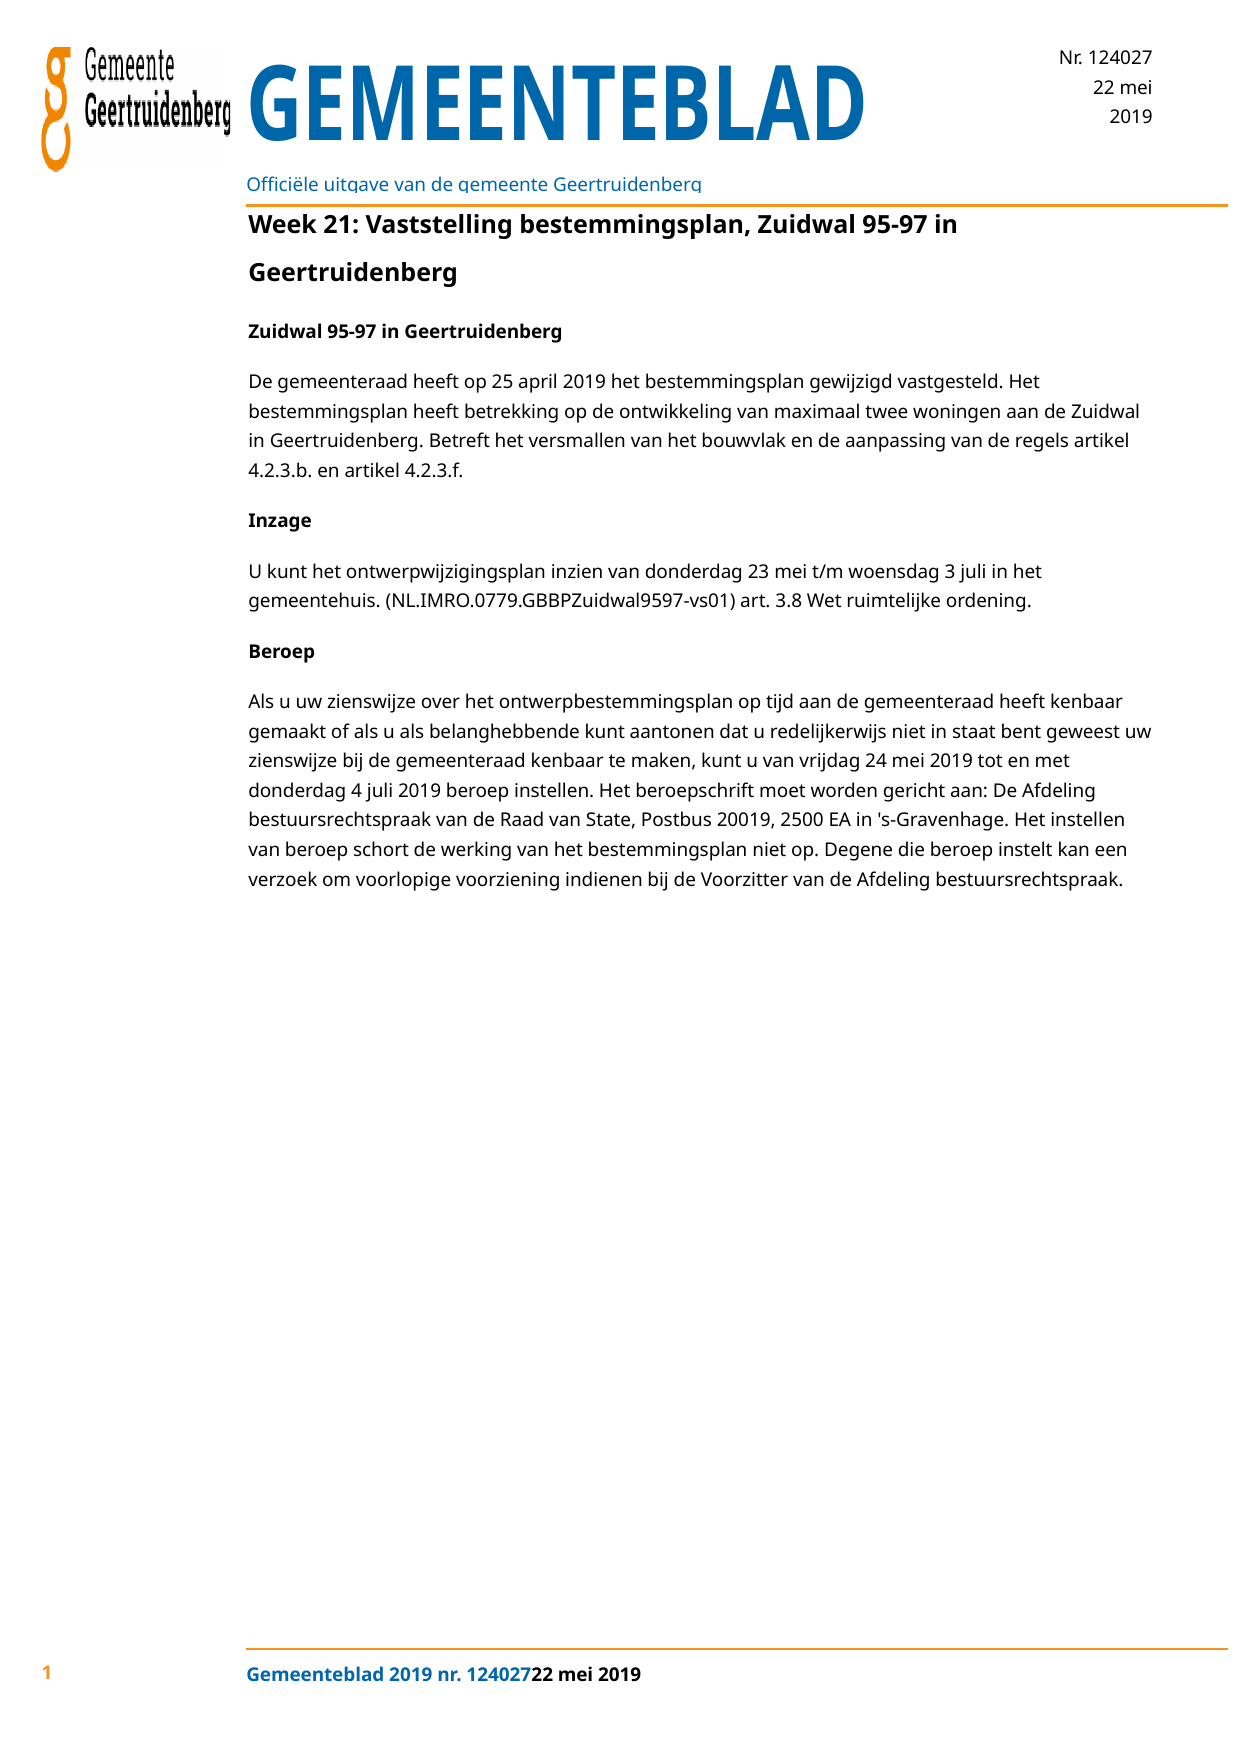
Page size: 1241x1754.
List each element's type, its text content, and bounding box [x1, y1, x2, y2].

text Inzage [248, 507, 1152, 533]
text Als u uw zienswijze over het ontwerpbestemmingsplan op tijd aan de gemeenteraad heeft kenbaar gemaakt of als u als belanghebbende kunt aantonen dat u redelijkerwijs niet in staat bent geweest uw zienswijze bij de gemeenteraad kenbaar te maken, kunt u van vrijdag 24 mei 2019 tot en met donderdag 4 juli 2019 beroep instellen. Het beroepschrift moet worden gericht aan: De Afdeling bestuursrechtspraak van de Raad van State, Postbus 20019, 2500 EA in 's-Gravenhage. Het instellen van beroep schort de werking van het bestemmingsplan niet op. Degene die beroep instelt kan een verzoek om voorlopige voorziening indienen bij de Voorzitter van de Afdeling bestuursrechtspraak. [248, 688, 1152, 892]
text Beroep [248, 638, 1152, 664]
text Week 21: Vaststelling bestemmingsplan, Zuidwal 95-97 in Geertruidenberg [248, 207, 1152, 288]
picture [41, 47, 231, 172]
text De gemeenteraad heeft op 25 april 2019 het bestemmingsplan gewijzigd vastgesteld. Het bestemmingsplan heeft betrekking op de ontwikkeling van maximaal twee woningen aan de Zuidwal in Geertruidenberg. Betreft het versmallen van het bouwvlak en de aanpassing van de regels artikel 4.2.3.b. en artikel 4.2.3.f. [248, 368, 1152, 483]
text Zuidwal 95-97 in Geertruidenberg [248, 318, 1152, 344]
text U kunt het ontwerpwijzigingsplan inzien van donderdag 23 mei t/m woensdag 3 juli in het gemeentehuis. (NL.IMRO.0779.GBBPZuidwal9597-vs01) art. 3.8 Wet ruimtelijke ordening. [248, 558, 1152, 613]
